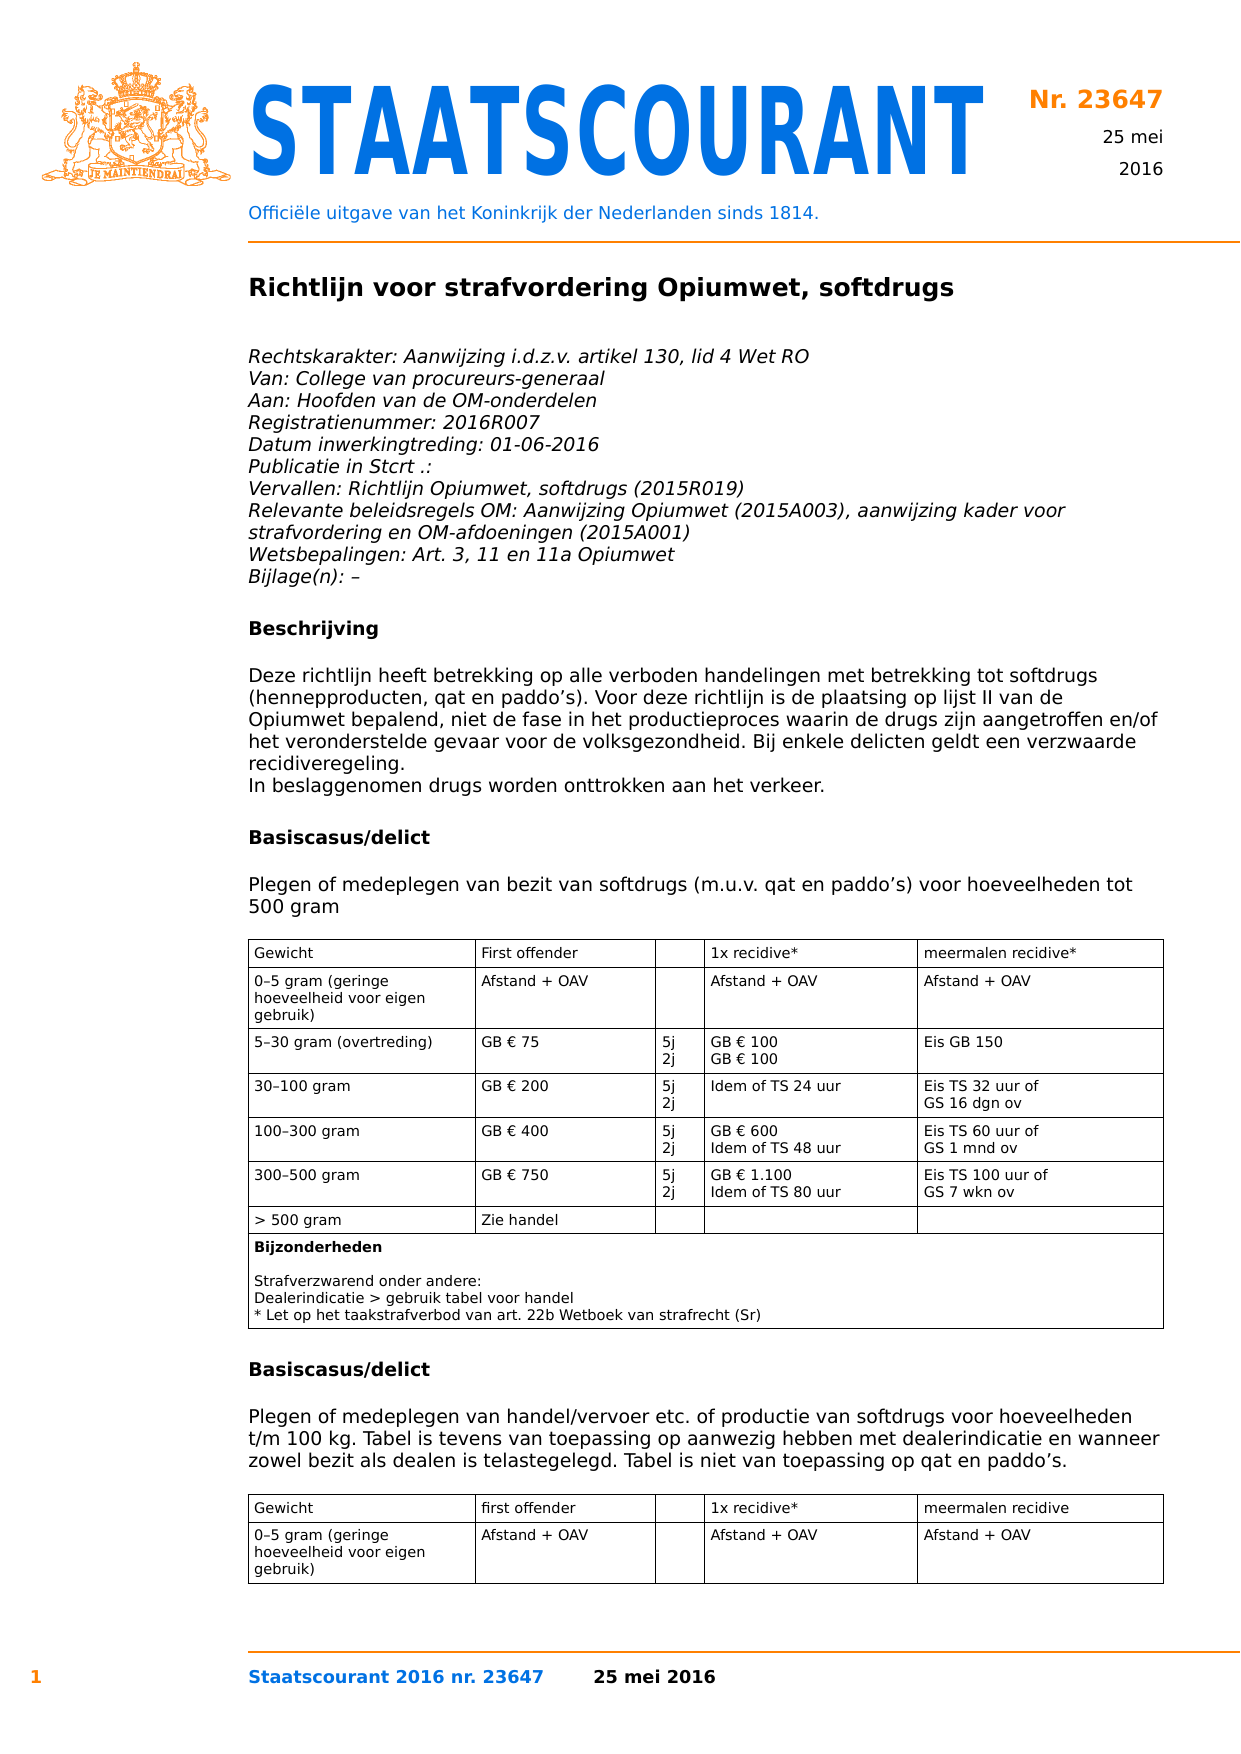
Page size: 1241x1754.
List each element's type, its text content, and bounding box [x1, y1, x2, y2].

table_cell 5j 2j [656, 1118, 704, 1161]
table_header [25, 62, 248, 241]
table_cell Idem of TS 24 uur [705, 1074, 917, 1117]
table_cell Bijzonderheden [249, 1234, 1163, 1256]
subtitle Richtlijn voor strafvordering Opiumwet, softdrugs [248, 273, 1163, 302]
table_cell Eis TS 32 uur of GS 16 dgn ov [918, 1074, 1163, 1117]
table_cell 30–100 gram [249, 1074, 475, 1117]
picture [41, 62, 231, 186]
subtitle Beschrijving [248, 618, 1163, 640]
table_cell GB € 200 [476, 1074, 655, 1117]
table_cell Afstand + OAV [918, 968, 1163, 1028]
table_cell 5j 2j [656, 1029, 704, 1072]
table_header STAATSCOURANT [248, 62, 998, 203]
table_cell Afstand + OAV [476, 1523, 655, 1583]
text Plegen of medeplegen van handel/vervoer etc. of productie van softdrugs voor hoeveelheden t/m 100 kg. Tabel is tevens van toepassing op aanwezig hebben met dealerindicatie en wanneer zowel bezit als dealen is telastegelegd. Tabel is niet van toepassing op qat en paddo’s. [248, 1406, 1163, 1472]
table_header first offender [476, 1495, 655, 1522]
table_cell 5j 2j [656, 1074, 704, 1117]
table_header Nr. 23647 [998, 62, 1240, 121]
table_header [656, 1495, 704, 1522]
table_cell GB € 75 [476, 1029, 655, 1072]
text In beslaggenomen drugs worden onttrokken aan het verkeer. [248, 774, 1163, 797]
table_cell GB € 600 Idem of TS 48 uur [705, 1118, 917, 1161]
table_header Gewicht [249, 1495, 475, 1522]
subtitle Basiscasus/delict [248, 827, 1163, 848]
text Publicatie in Stcrt .: [248, 456, 1163, 478]
table_header Gewicht [249, 940, 475, 967]
table_cell Afstand + OAV [705, 968, 917, 1028]
table_cell Eis TS 100 uur of GS 7 wkn ov [918, 1162, 1163, 1206]
table_cell GB € 100 GB € 100 [705, 1029, 917, 1072]
table_cell Officiële uitgave van het Koninkrijk der Nederlanden sinds 1814. [248, 203, 1240, 241]
table_cell 25 mei [998, 121, 1240, 153]
table_cell Afstand + OAV [918, 1523, 1163, 1583]
text Aan: Hoofden van de OM-onderdelen [248, 390, 1163, 412]
text Vervallen: Richtlijn Opiumwet, softdrugs (2015R019) [248, 478, 1163, 500]
table_cell 100–300 gram [249, 1118, 475, 1161]
text Relevante beleidsregels OM: Aanwijzing Opiumwet (2015A003), aanwijzing kader voor strafvordering en OM-afdoeningen (2015A001) [248, 500, 1163, 544]
text Bijlage(n): – [248, 566, 1163, 588]
table_cell [705, 1207, 917, 1233]
table_cell GB € 1.100 Idem of TS 80 uur [705, 1162, 917, 1206]
table_cell Eis GB 150 [918, 1029, 1163, 1072]
table_cell 5–30 gram (overtreding) [249, 1029, 475, 1072]
table_cell > 500 gram [249, 1207, 475, 1233]
text Registratienummer: 2016R007 [248, 412, 1163, 434]
table_cell [249, 1256, 1163, 1273]
subtitle Basiscasus/delict [248, 1359, 1163, 1381]
table_cell GB € 400 [476, 1118, 655, 1161]
table_cell Afstand + OAV [476, 968, 655, 1028]
text Plegen of medeplegen van bezit van softdrugs (m.u.v. qat en paddo’s) voor hoeveelheden tot 500 gram [248, 873, 1163, 917]
table_cell Strafverzwarend onder andere: Dealerindicatie > gebruik tabel voor handel * Let op het taakstrafverbod van art. 22b Wetboek van strafrecht (Sr) [249, 1273, 1163, 1328]
table_header 1x recidive* [705, 1495, 917, 1522]
table_header [656, 940, 704, 967]
table_cell 300–500 gram [249, 1162, 475, 1206]
table_cell 2016 [998, 153, 1240, 203]
text Van: College van procureurs-generaal [248, 368, 1163, 390]
table_cell [656, 1523, 704, 1583]
table_header First offender [476, 940, 655, 967]
table_cell [656, 1207, 704, 1233]
table_cell Afstand + OAV [705, 1523, 917, 1583]
table_cell [918, 1207, 1163, 1233]
table_header meermalen recidive [918, 1495, 1163, 1522]
table_cell Eis TS 60 uur of GS 1 mnd ov [918, 1118, 1163, 1161]
table_cell 0–5 gram (geringe hoeveelheid voor eigen gebruik) [249, 968, 475, 1028]
table_cell GB € 750 [476, 1162, 655, 1206]
table_cell 0–5 gram (geringe hoeveelheid voor eigen gebruik) [249, 1523, 475, 1583]
text Rechtskarakter: Aanwijzing i.d.z.v. artikel 130, lid 4 Wet RO [248, 346, 1163, 368]
table_cell 5j 2j [656, 1162, 704, 1206]
text Datum inwerkingtreding: 01-06-2016 [248, 434, 1163, 456]
text Deze richtlijn heeft betrekking op alle verboden handelingen met betrekking tot softdrugs (hennepproducten, qat en paddo’s). Voor deze richtlijn is de plaatsing op lijst II van de Opiumwet bepalend, niet de fase in het productieproces waarin de drugs zijn aangetroffen en/of het veronderstelde gevaar voor de volksgezondheid. Bij enkele delicten geldt een verzwaarde recidiveregeling. [248, 665, 1163, 774]
table_header meermalen recidive* [918, 940, 1163, 967]
table_cell Zie handel [476, 1207, 655, 1233]
table_header 1x recidive* [705, 940, 917, 967]
text Wetsbepalingen: Art. 3, 11 en 11a Opiumwet [248, 544, 1163, 566]
table_cell [656, 968, 704, 1028]
